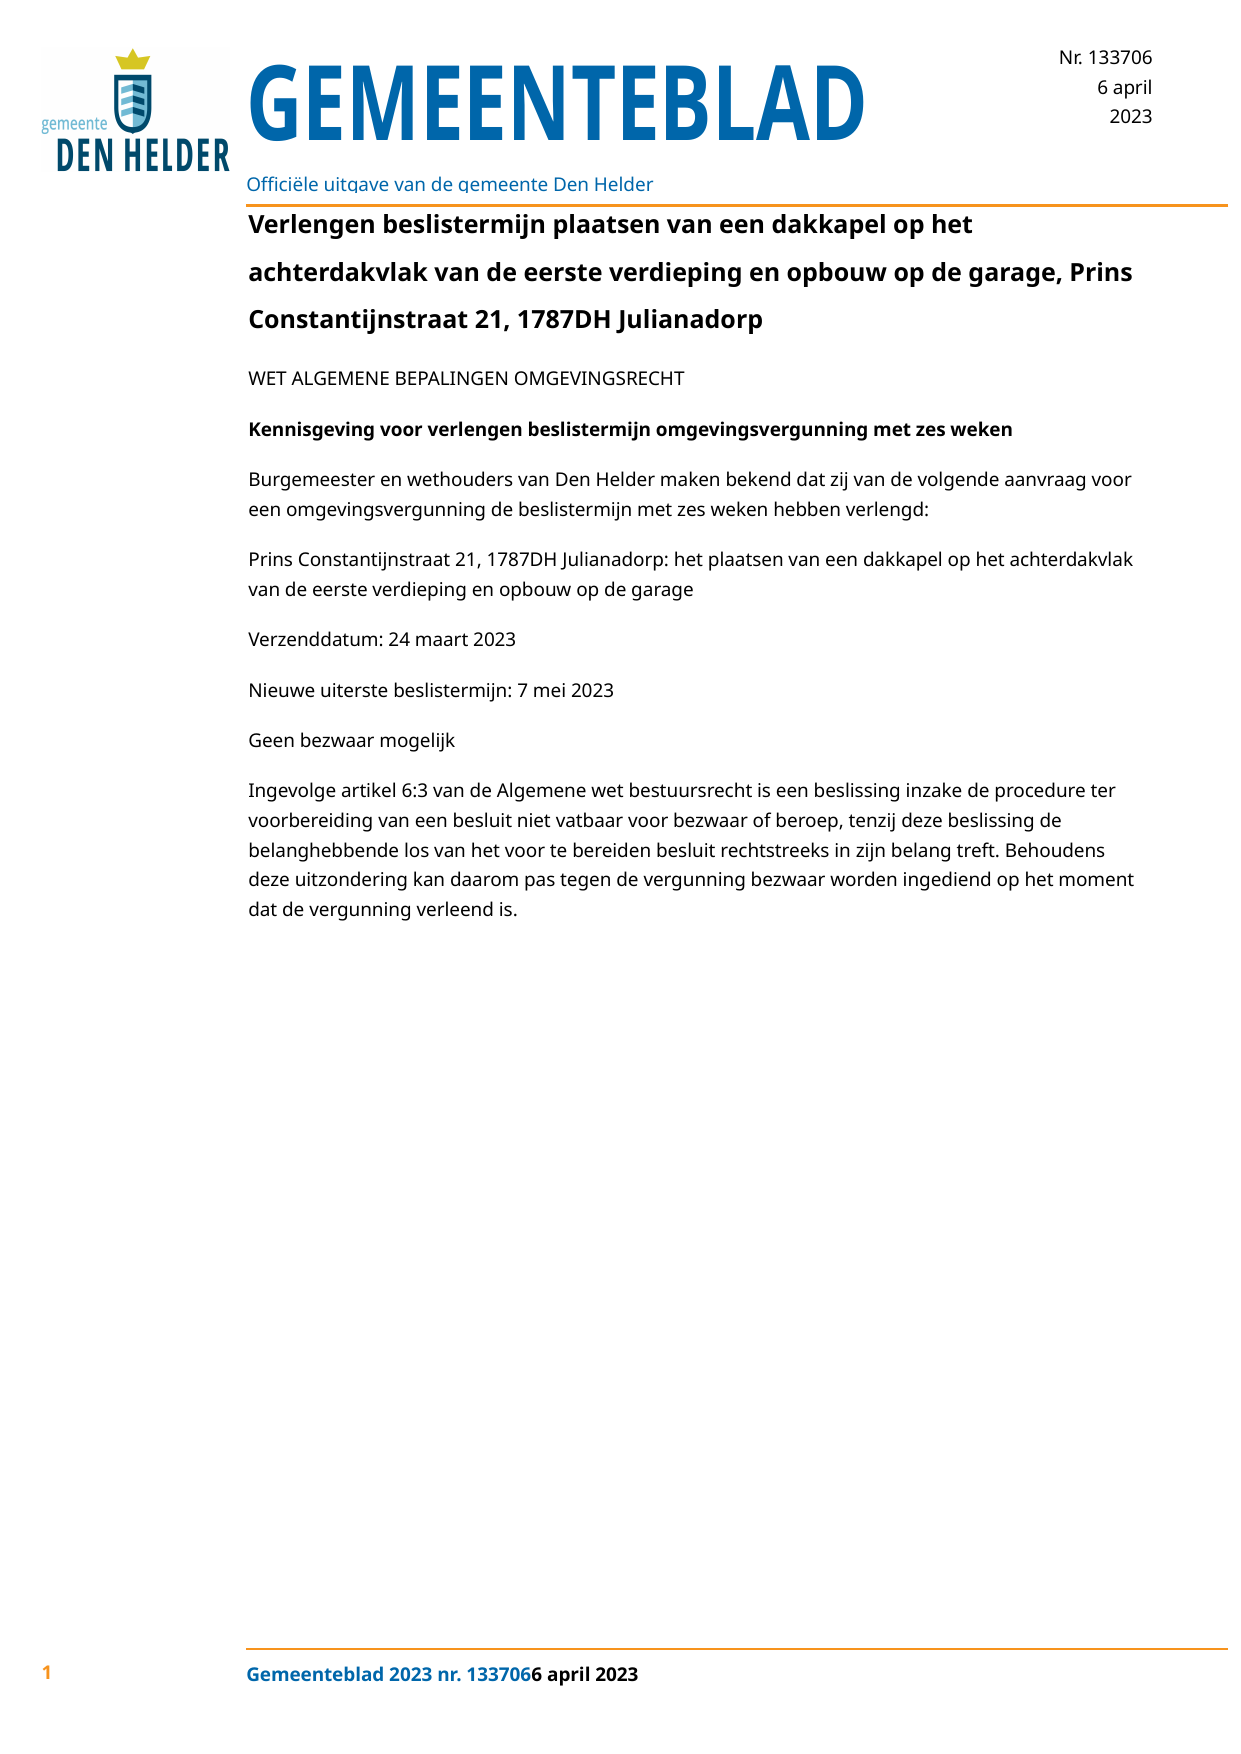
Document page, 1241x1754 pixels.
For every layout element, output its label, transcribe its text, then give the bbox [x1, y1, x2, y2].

picture [100, 154, 106, 172]
text Ingevolge artikel 6:3 van de Algemene wet bestuursrecht is een beslissing inzake de procedure ter voorbereiding van een besluit niet vatbaar voor bezwaar of beroep, tenzij deze beslissing de belanghebbende los van het voor te bereiden besluit rechtstreeks in zijn belang treft. Behoudens deze uitzondering kan daarom pas tegen de vergunning bezwaar worden ingediend op het moment dat de vergunning verleend is. [248, 778, 1152, 922]
picture [182, 144, 187, 165]
picture [220, 160, 224, 172]
text Prins Constantijnstraat 21, 1787DH Julianadorp: het plaatsen van een dakkapel op het achterdakvlak van de eerste verdieping en opbouw op de garage [248, 546, 1152, 602]
text Nieuwe uiterste beslistermijn: 7 mei 2023 [248, 677, 1152, 702]
text WET ALGEMENE BEPALINGEN OMGEVINGSRECHT [248, 366, 1152, 391]
picture [130, 157, 135, 172]
picture [41, 47, 231, 172]
text Geen bezwaar mogelijk [248, 727, 1152, 753]
picture [63, 144, 68, 165]
text Verzenddatum: 24 maart 2023 [248, 626, 1152, 652]
text Burgemeester en wethouders van Den Helder maken bekend dat zij van de volgende aanvraag voor een omgevingsvergunning de beslistermijn met zes weken hebben verlengd: [248, 466, 1152, 522]
text Verlengen beslistermijn plaatsen van een dakkapel op het achterdakvlak van de eerste verdieping en opbouw op de garage, Prins Constantijnstraat 21, 1787DH Julianadorp [248, 207, 1152, 336]
text Kennisgeving voor verlengen beslistermijn omgevingsvergunning met zes weken [248, 416, 1152, 442]
